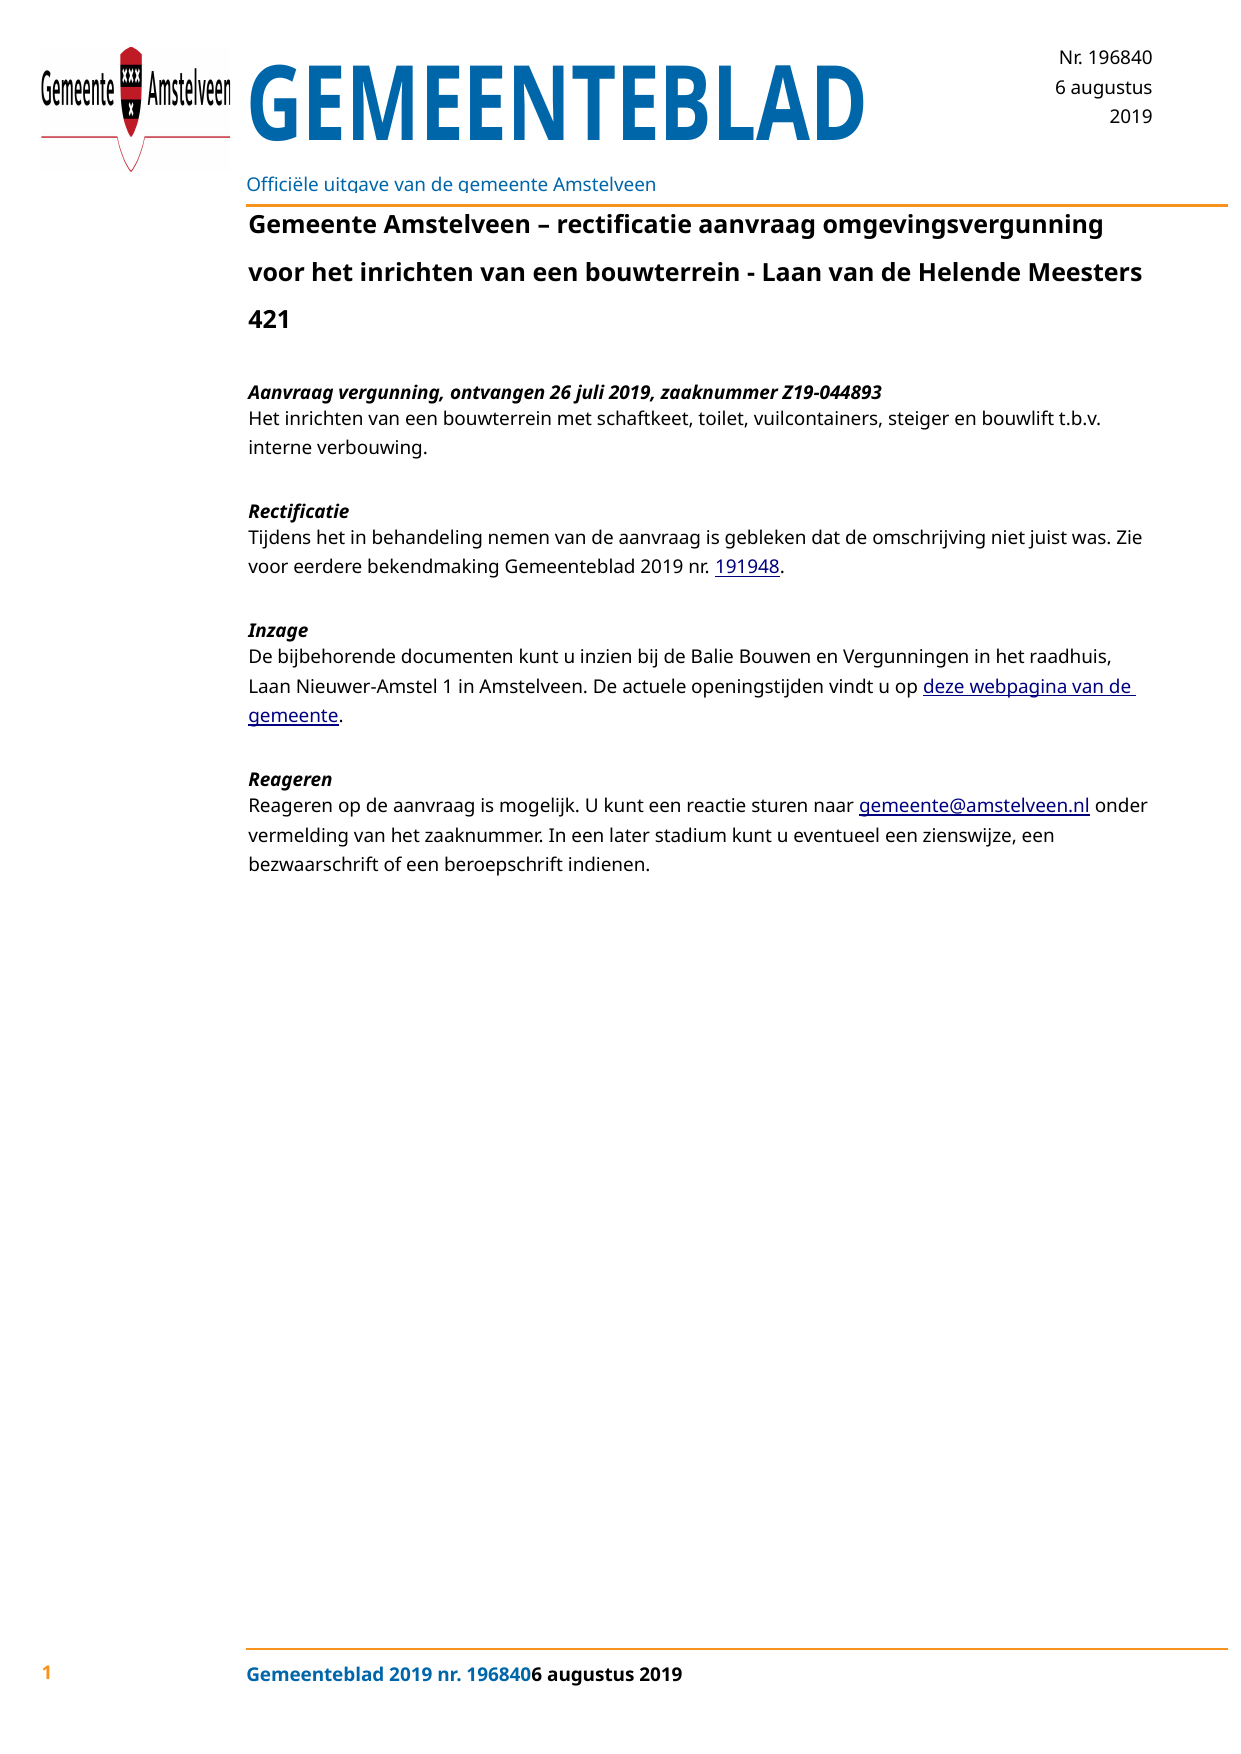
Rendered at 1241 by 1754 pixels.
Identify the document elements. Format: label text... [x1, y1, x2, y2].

picture [41, 47, 231, 172]
text De bijbehorende documenten kunt u inzien bij de Balie Bouwen en Vergunningen in het raadhuis, Laan Nieuwer-Amstel 1 in Amstelveen. De actuele openingstijden vindt u op deze webpagina van de gemeente. [248, 643, 1152, 728]
text Het inrichten van een bouwterrein met schaftkeet, toilet, vuilcontainers, steiger en bouwlift t.b.v. interne verbouwing. [248, 405, 1152, 460]
text Rectificatie [248, 498, 1152, 524]
text Inzage [248, 618, 1152, 643]
text Reageren [248, 766, 1152, 792]
text Aanvraag vergunning, ontvangen 26 juli 2019, zaaknummer Z19-044893 [248, 379, 1152, 405]
text Gemeente Amstelveen – rectificatie aanvraag omgevingsvergunning voor het inrichten van een bouwterrein - Laan van de Helende Meesters 421 [248, 207, 1152, 336]
text Tijdens het in behandeling nemen van de aanvraag is gebleken dat de omschrijving niet juist was. Zie voor eerdere bekendmaking Gemeenteblad 2019 nr. 191948. [248, 524, 1152, 579]
text Reageren op de aanvraag is mogelijk. U kunt een reactie sturen naar gemeente@amstelveen.nl onder vermelding van het zaaknummer. In een later stadium kunt u eventueel een zienswijze, een bezwaarschrift of een beroepschrift indienen. [248, 792, 1152, 877]
